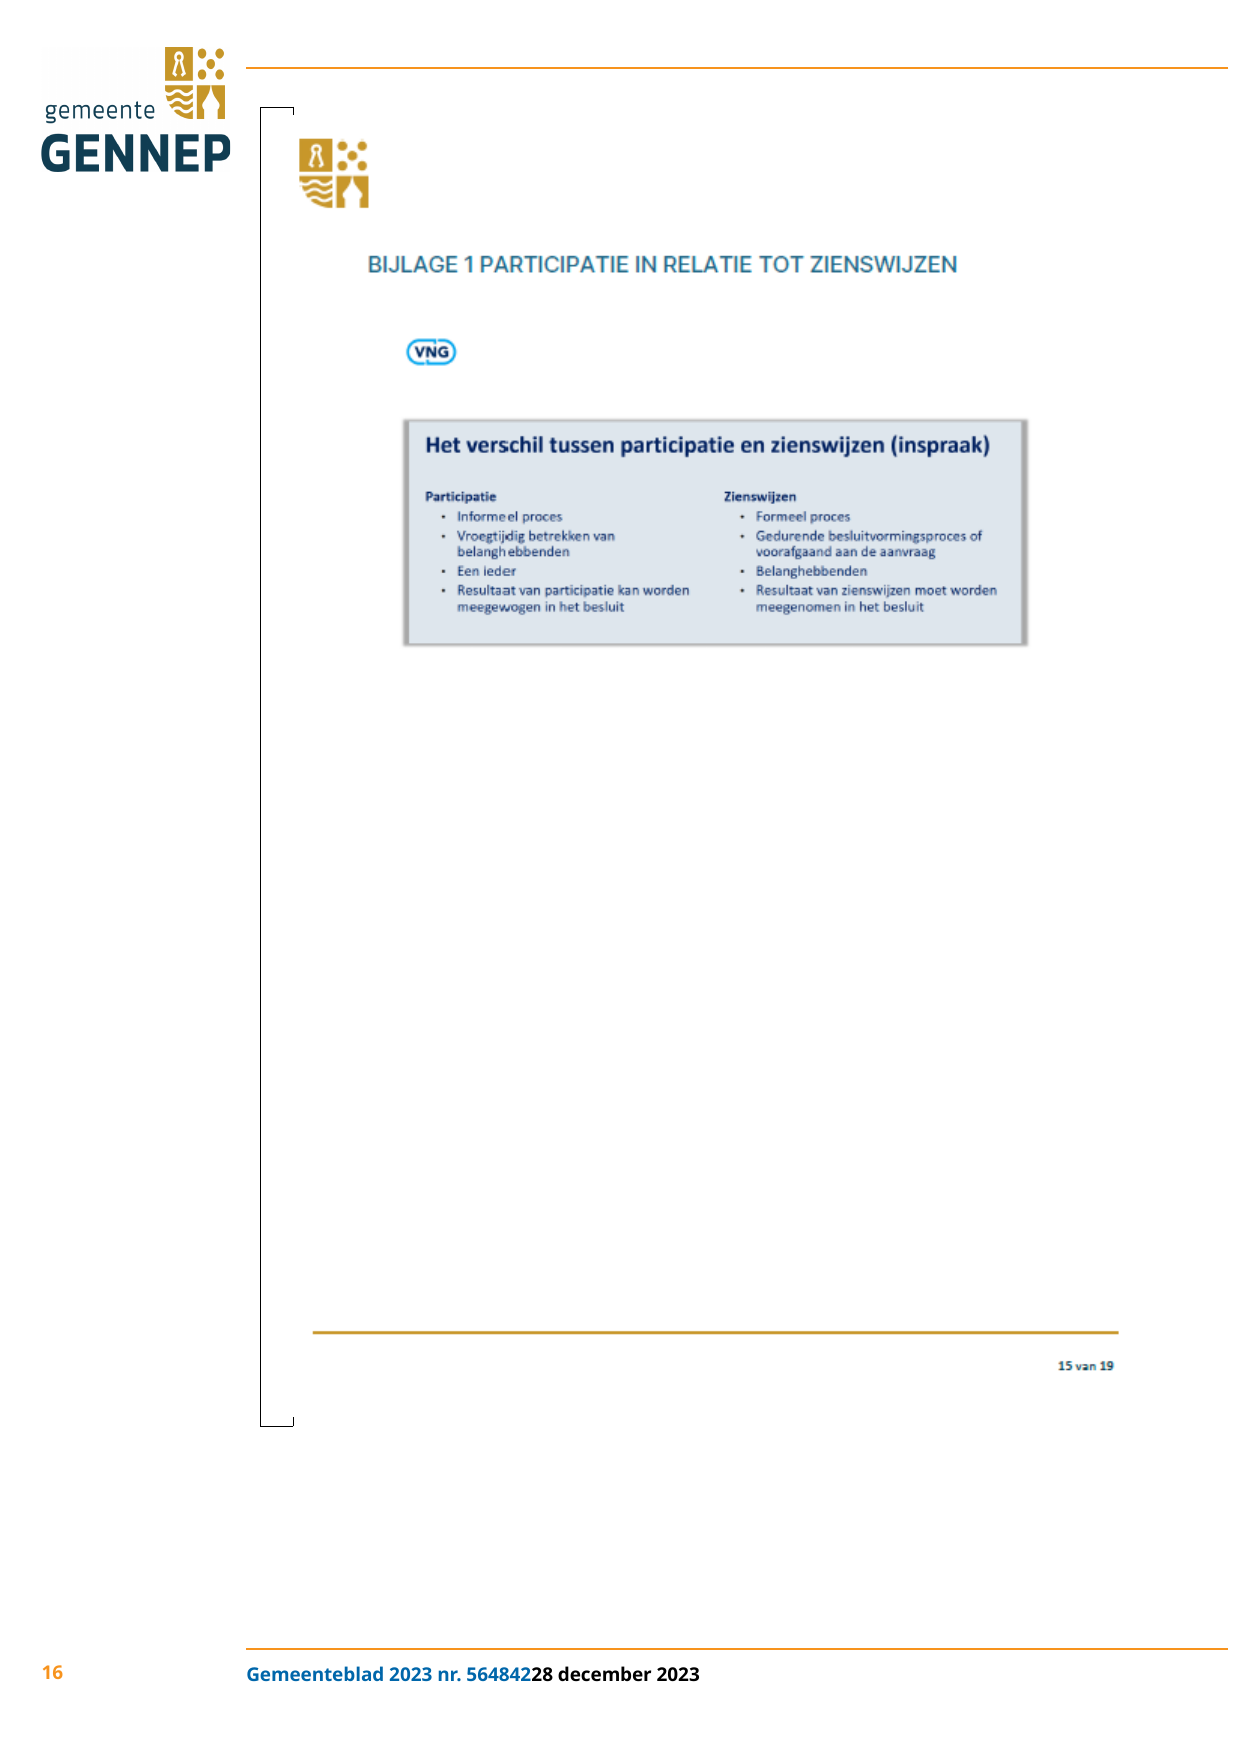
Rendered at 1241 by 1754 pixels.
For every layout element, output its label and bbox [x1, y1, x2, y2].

picture [268, 115, 1173, 1417]
picture [41, 47, 231, 172]
